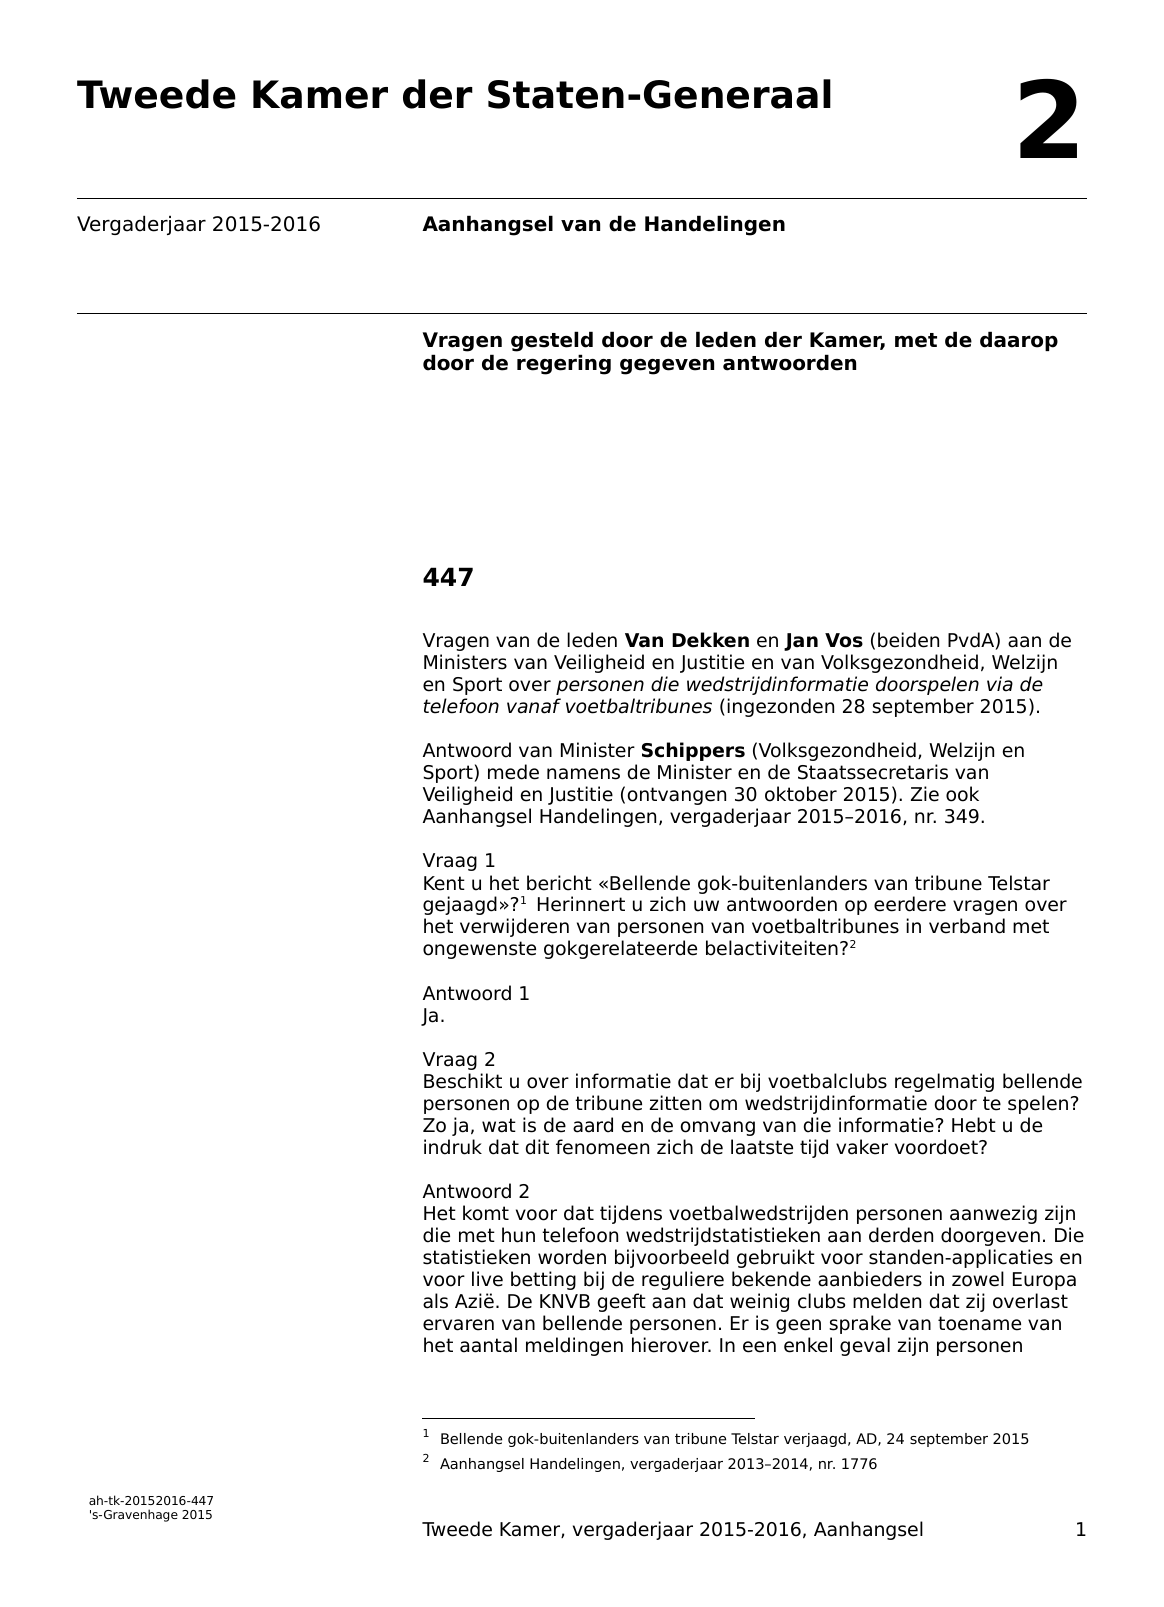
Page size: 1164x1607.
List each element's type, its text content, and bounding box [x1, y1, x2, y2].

text 's-Gravenhage 2015 [88, 1508, 323, 1522]
text 447 [422, 563, 1087, 592]
table_header 2 [886, 59, 1087, 198]
table_cell Aanhangsel van de Handelingen [422, 199, 1087, 313]
text Aanhangsel Handelingen, vergaderjaar 2013–2014, nr. 1776 [422, 1452, 1087, 1474]
text Beschikt u over informatie dat er bij voetbalclubs regelmatig bellende personen op de tribune zitten om wedstrijdinformatie door te spelen? Zo ja, wat is de aard en de omvang van die informatie? Hebt u de indruk dat dit fenomeen zich de laatste tijd vaker voordoet? [422, 1071, 1087, 1158]
text Antwoord 1 [422, 982, 1087, 1004]
text Vraag 2 [422, 1049, 1087, 1071]
table_cell Vergaderjaar 2015-2016 [77, 199, 422, 313]
text Kent u het bericht «Bellende gok-buitenlanders van tribune Telstar gejaagd»? Herinnert u zich uw antwoorden op eerdere vragen over het verwijderen van personen van voetbaltribunes in verband met ongewenste gokgerelateerde belactiviteiten? [422, 872, 1087, 960]
text Antwoord 2 [422, 1181, 1087, 1203]
text Vraag 1 [422, 850, 1087, 872]
table_cell Vragen gesteld door de leden der Kamer, met de daarop door de regering gegeven antwoorden [422, 314, 1087, 375]
text Antwoord van Minister Schippers (Volksgezondheid, Welzijn en Sport) mede namens de Minister en de Staatssecretaris van Veiligheid en Justitie (ontvangen 30 oktober 2015). Zie ook Aanhangsel Handelingen, vergaderjaar 2015–2016, nr. 349. [422, 740, 1087, 828]
text Bellende gok-buitenlanders van tribune Telstar verjaagd, AD, 24 september 2015 [422, 1427, 1087, 1449]
text Ja. [422, 1004, 1087, 1026]
table_cell [77, 314, 422, 375]
table_header Tweede Kamer der Staten-Generaal [77, 59, 886, 198]
text Het komt voor dat tijdens voetbalwedstrijden personen aanwezig zijn die met hun telefoon wedstrijdstatistieken aan derden doorgeven. Die statistieken worden bijvoorbeeld gebruikt voor standen-applicaties en voor live betting bij de reguliere bekende aanbieders in zowel Europa als Azië. De KNVB geeft aan dat weinig clubs melden dat zij overlast ervaren van bellende personen. Er is geen sprake van toename van het aantal meldingen hierover. In een enkel geval zijn personen [422, 1203, 1087, 1357]
text Vragen van de leden Van Dekken en Jan Vos (beiden PvdA) aan de Ministers van Veiligheid en Justitie en van Volksgezondheid, Welzijn en Sport over personen die wedstrijdinformatie doorspelen via de telefoon vanaf voetbaltribunes (ingezonden 28 september 2015). [422, 630, 1087, 718]
text ah-tk-20152016-447 [88, 1494, 323, 1508]
